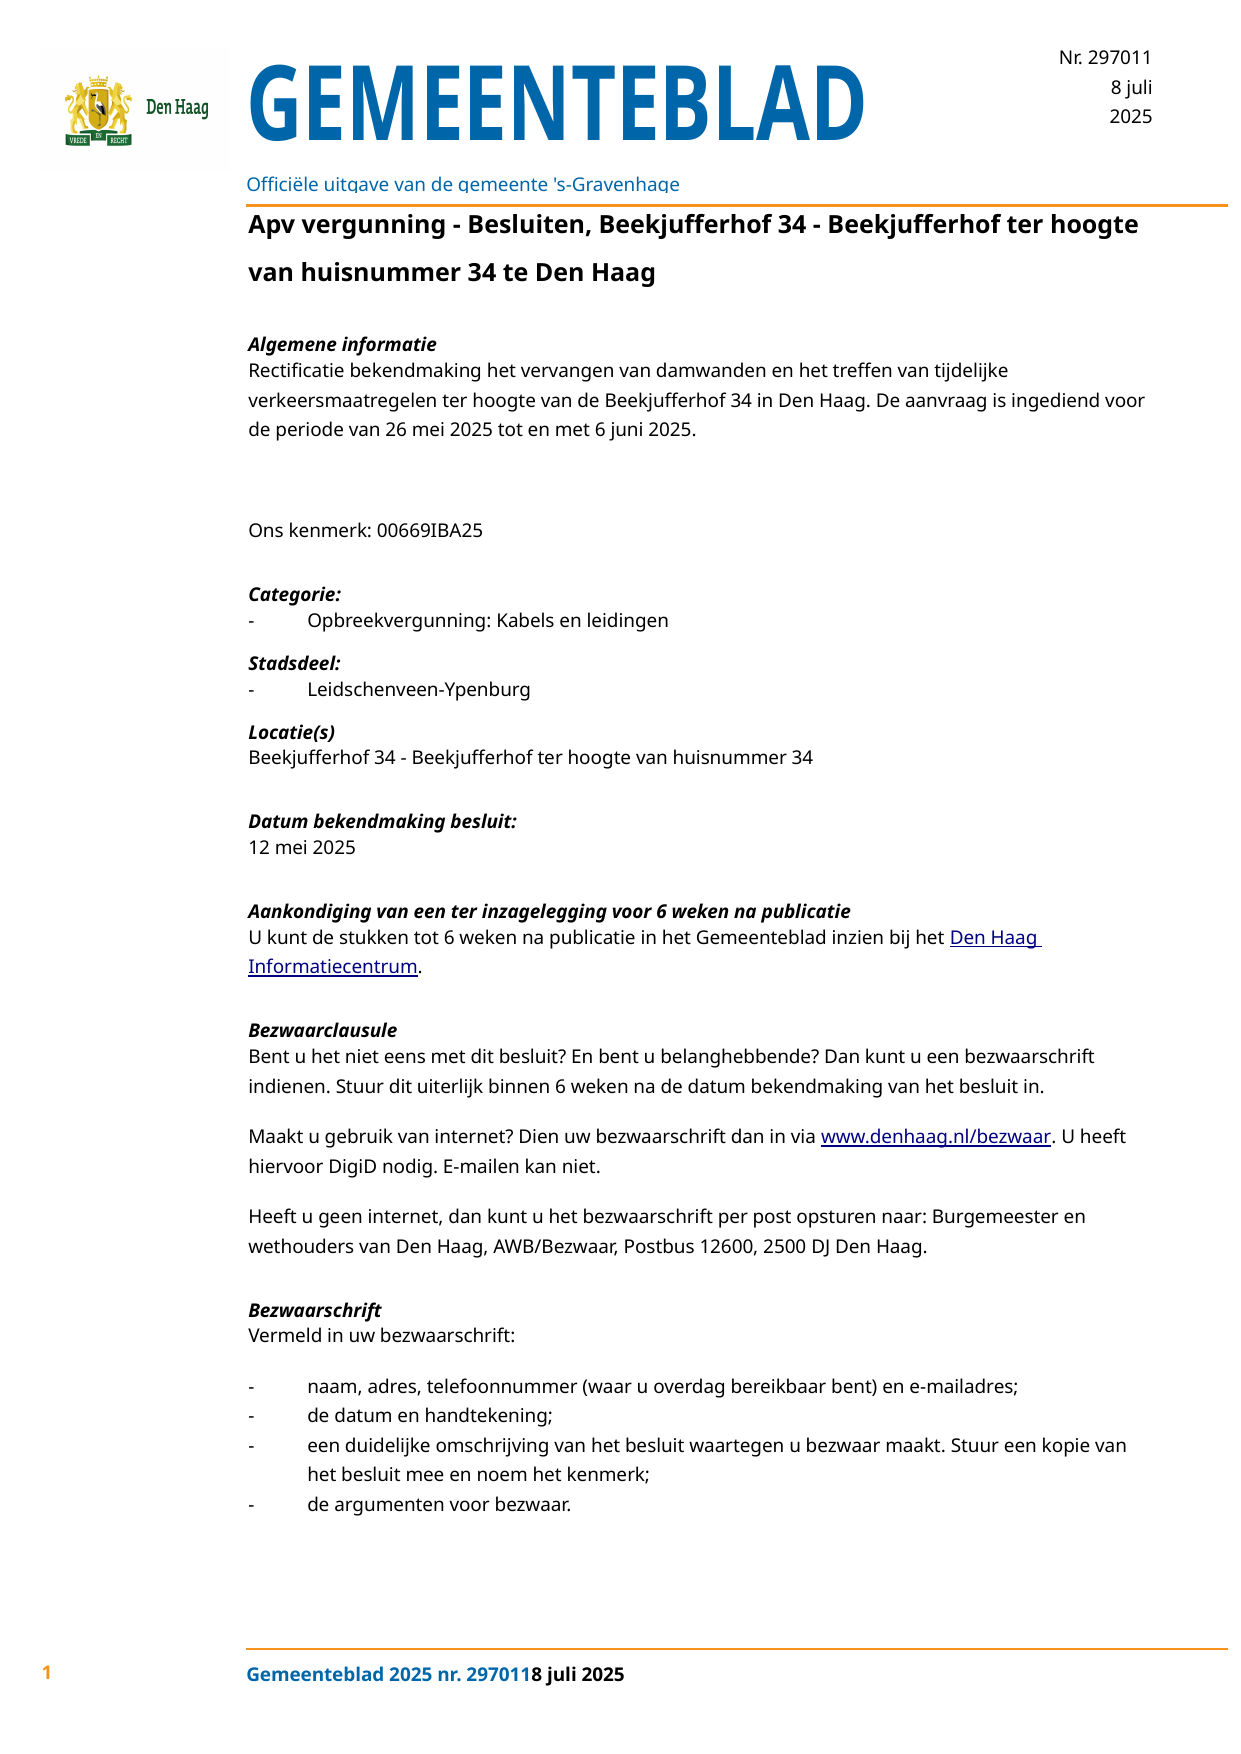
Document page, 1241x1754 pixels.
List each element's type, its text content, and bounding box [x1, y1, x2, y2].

text Apv vergunning - Besluiten, Beekjufferhof 34 - Beekjufferhof ter hoogte van huisnummer 34 te Den Haag [248, 207, 1152, 288]
list naam, adres, telefoonnummer (waar u overdag bereikbaar bent) en e-mailadres; [248, 1373, 1152, 1399]
list een duidelijke omschrijving van het besluit waartegen u bezwaar maakt. Stuur een kopie van het besluit mee en noem het kenmerk; [248, 1432, 1152, 1487]
text Rectificatie bekendmaking het vervangen van damwanden en het treffen van tijdelijke verkeersmaatregelen ter hoogte van de Beekjufferhof 34 in Den Haag. De aanvraag is ingediend voor de periode van 26 mei 2025 tot en met 6 juni 2025. [248, 357, 1152, 442]
text Vermeld in uw bezwaarschrift: [248, 1322, 1152, 1348]
text Ons kenmerk: 00669IBA25 [248, 517, 1152, 543]
picture [41, 47, 231, 172]
text Stadsdeel: [248, 650, 1152, 676]
text Maakt u gebruik van internet? Dien uw bezwaarschrift dan in via www.denhaag.nl/bezwaar. U heeft hiervoor DigiD nodig. E-mailen kan niet. [248, 1123, 1152, 1178]
text Bent u het niet eens met dit besluit? En bent u belanghebbende? Dan kunt u een bezwaarschrift indienen. Stuur dit uiterlijk binnen 6 weken na de datum bekendmaking van het besluit in. [248, 1043, 1152, 1098]
text 12 mei 2025 [248, 834, 1152, 860]
text Aankondiging van een ter inzagelegging voor 6 weken na publicatie [248, 898, 1152, 924]
text Datum bekendmaking besluit: [248, 808, 1152, 834]
list Leidschenveen-Ypenburg [248, 676, 1152, 701]
text Bezwaarschrift [248, 1297, 1152, 1322]
text Categorie: [248, 581, 1152, 607]
text Bezwaarclausule [248, 1017, 1152, 1043]
text Locatie(s) [248, 719, 1152, 744]
list de datum en handtekening; [248, 1402, 1152, 1428]
text U kunt de stukken tot 6 weken na publicatie in het Gemeenteblad inzien bij het Den Haag Informatiecentrum. [248, 924, 1152, 979]
text Algemene informatie [248, 331, 1152, 357]
list de argumenten voor bezwaar. [248, 1491, 1152, 1517]
list Opbreekvergunning: Kabels en leidingen [248, 607, 1152, 633]
text Heeft u geen internet, dan kunt u het bezwaarschrift per post opsturen naar: Burgemeester en wethouders van Den Haag, AWB/Bezwaar, Postbus 12600, 2500 DJ Den Haag. [248, 1203, 1152, 1258]
text Beekjufferhof 34 - Beekjufferhof ter hoogte van huisnummer 34 [248, 744, 1152, 770]
